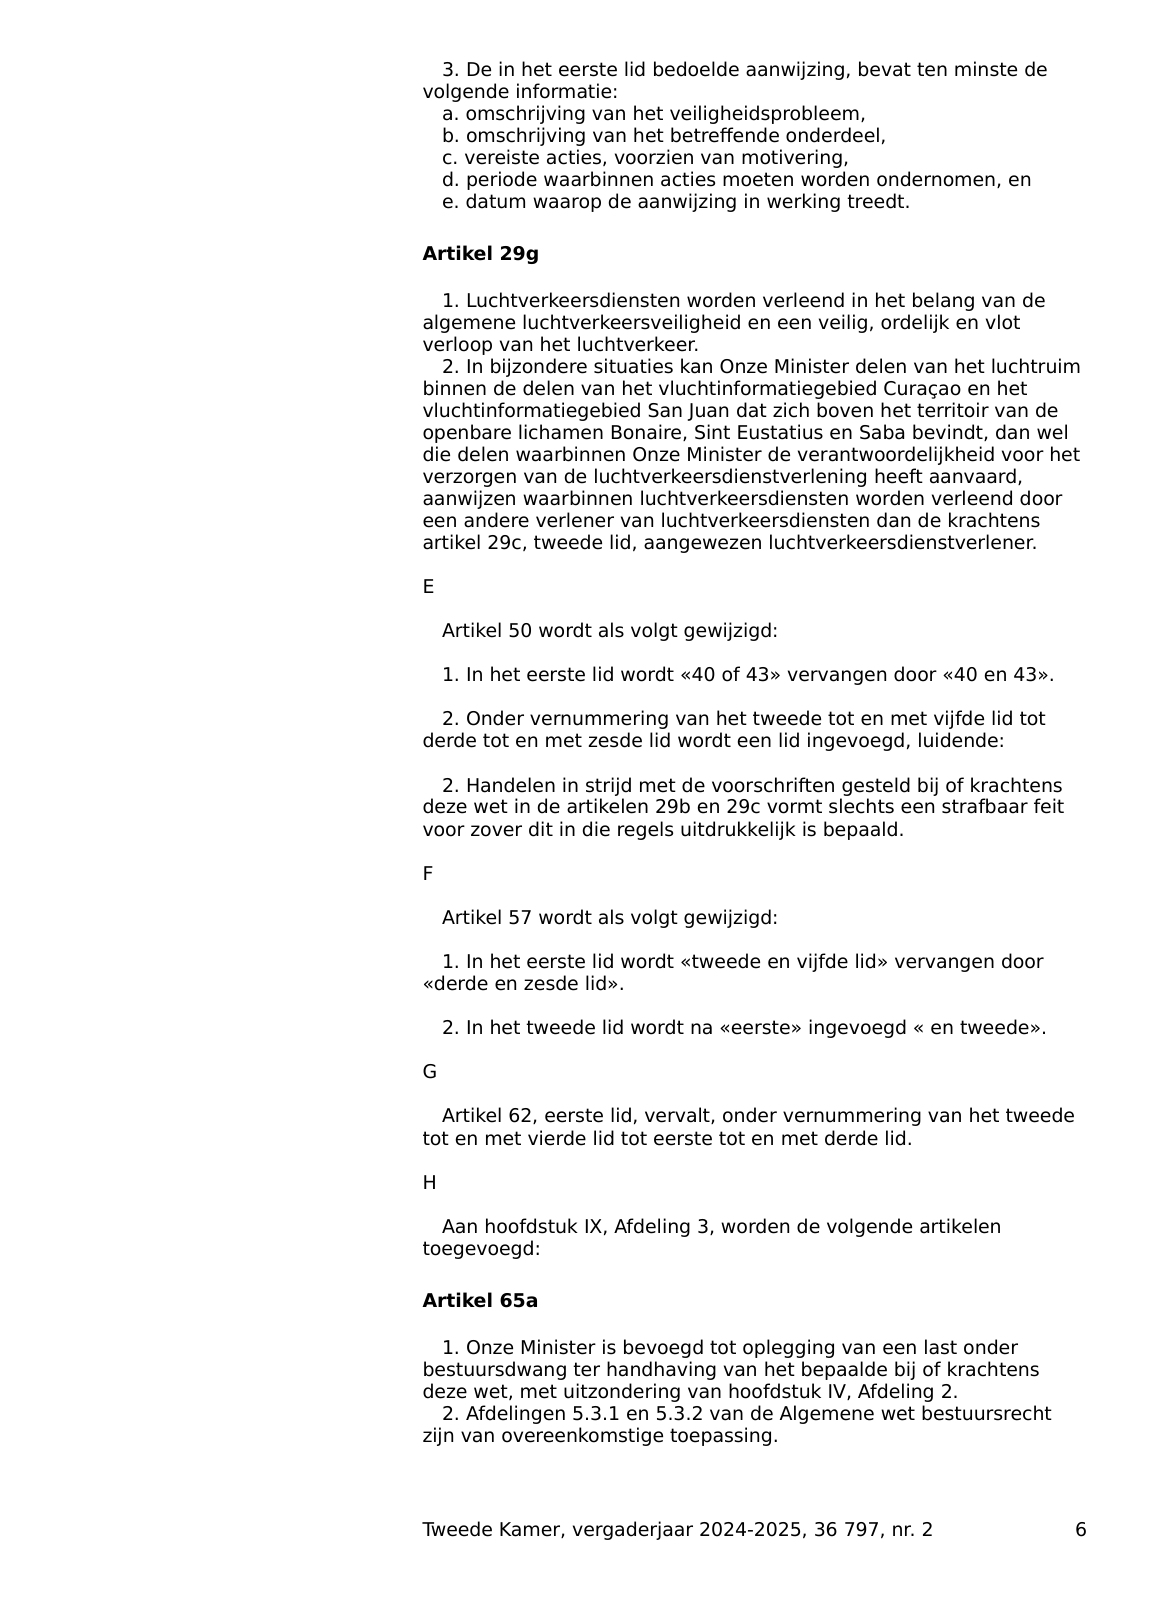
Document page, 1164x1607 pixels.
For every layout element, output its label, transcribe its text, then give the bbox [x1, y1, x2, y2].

text a. omschrijving van het veiligheidsprobleem, [422, 103, 1087, 125]
subtitle Artikel 65a [422, 1290, 1087, 1312]
text 1. Onze Minister is bevoegd tot oplegging van een last onder bestuursdwang ter handhaving van het bepaalde bij of krachtens deze wet, met uitzondering van hoofdstuk IV, Afdeling 2. [422, 1337, 1087, 1403]
text F [422, 863, 1087, 884]
text Artikel 57 wordt als volgt gewijzigd: [422, 907, 1087, 929]
subtitle Artikel 29g [422, 243, 1087, 265]
text 2. In het tweede lid wordt na «eerste» ingevoegd « en tweede». [422, 1017, 1087, 1039]
text 1. Luchtverkeersdiensten worden verleend in het belang van de algemene luchtverkeersveiligheid en een veilig, ordelijk en vlot verloop van het luchtverkeer. [422, 290, 1087, 356]
text 2. Afdelingen 5.3.1 en 5.3.2 van de Algemene wet bestuursrecht zijn van overeenkomstige toepassing. [422, 1403, 1087, 1447]
text c. vereiste acties, voorzien van motivering, [422, 147, 1087, 169]
text Aan hoofdstuk IX, Afdeling 3, worden de volgende artikelen toegevoegd: [422, 1216, 1087, 1260]
text H [422, 1172, 1087, 1193]
text 2. In bijzondere situaties kan Onze Minister delen van het luchtruim binnen de delen van het vluchtinformatiegebied Curaçao en het vluchtinformatiegebied San Juan dat zich boven het territoir van de openbare lichamen Bonaire, Sint Eustatius en Saba bevindt, dan wel die delen waarbinnen Onze Minister de verantwoordelijkheid voor het verzorgen van de luchtverkeersdienstverlening heeft aanvaard, aanwijzen waarbinnen luchtverkeersdiensten worden verleend door een andere verlener van luchtverkeersdiensten dan de krachtens artikel 29c, tweede lid, aangewezen luchtverkeersdienstverlener. [422, 356, 1087, 554]
text e. datum waarop de aanwijzing in werking treedt. [422, 191, 1087, 213]
text 2. Onder vernummering van het tweede tot en met vijfde lid tot derde tot en met zesde lid wordt een lid ingevoegd, luidende: [422, 708, 1087, 752]
text G [422, 1061, 1087, 1083]
text Artikel 62, eerste lid, vervalt, onder vernummering van het tweede tot en met vierde lid tot eerste tot en met derde lid. [422, 1105, 1087, 1149]
text d. periode waarbinnen acties moeten worden ondernomen, en [422, 169, 1087, 191]
text b. omschrijving van het betreffende onderdeel, [422, 125, 1087, 147]
text Artikel 50 wordt als volgt gewijzigd: [422, 620, 1087, 642]
text 1. In het eerste lid wordt «tweede en vijfde lid» vervangen door «derde en zesde lid». [422, 951, 1087, 995]
text 2. Handelen in strijd met de voorschriften gesteld bij of krachtens deze wet in de artikelen 29b en 29c vormt slechts een strafbaar feit voor zover dit in die regels uitdrukkelijk is bepaald. [422, 774, 1087, 840]
text E [422, 576, 1087, 598]
text 1. In het eerste lid wordt «40 of 43» vervangen door «40 en 43». [422, 664, 1087, 686]
text 3. De in het eerste lid bedoelde aanwijzing, bevat ten minste de volgende informatie: [422, 59, 1087, 103]
